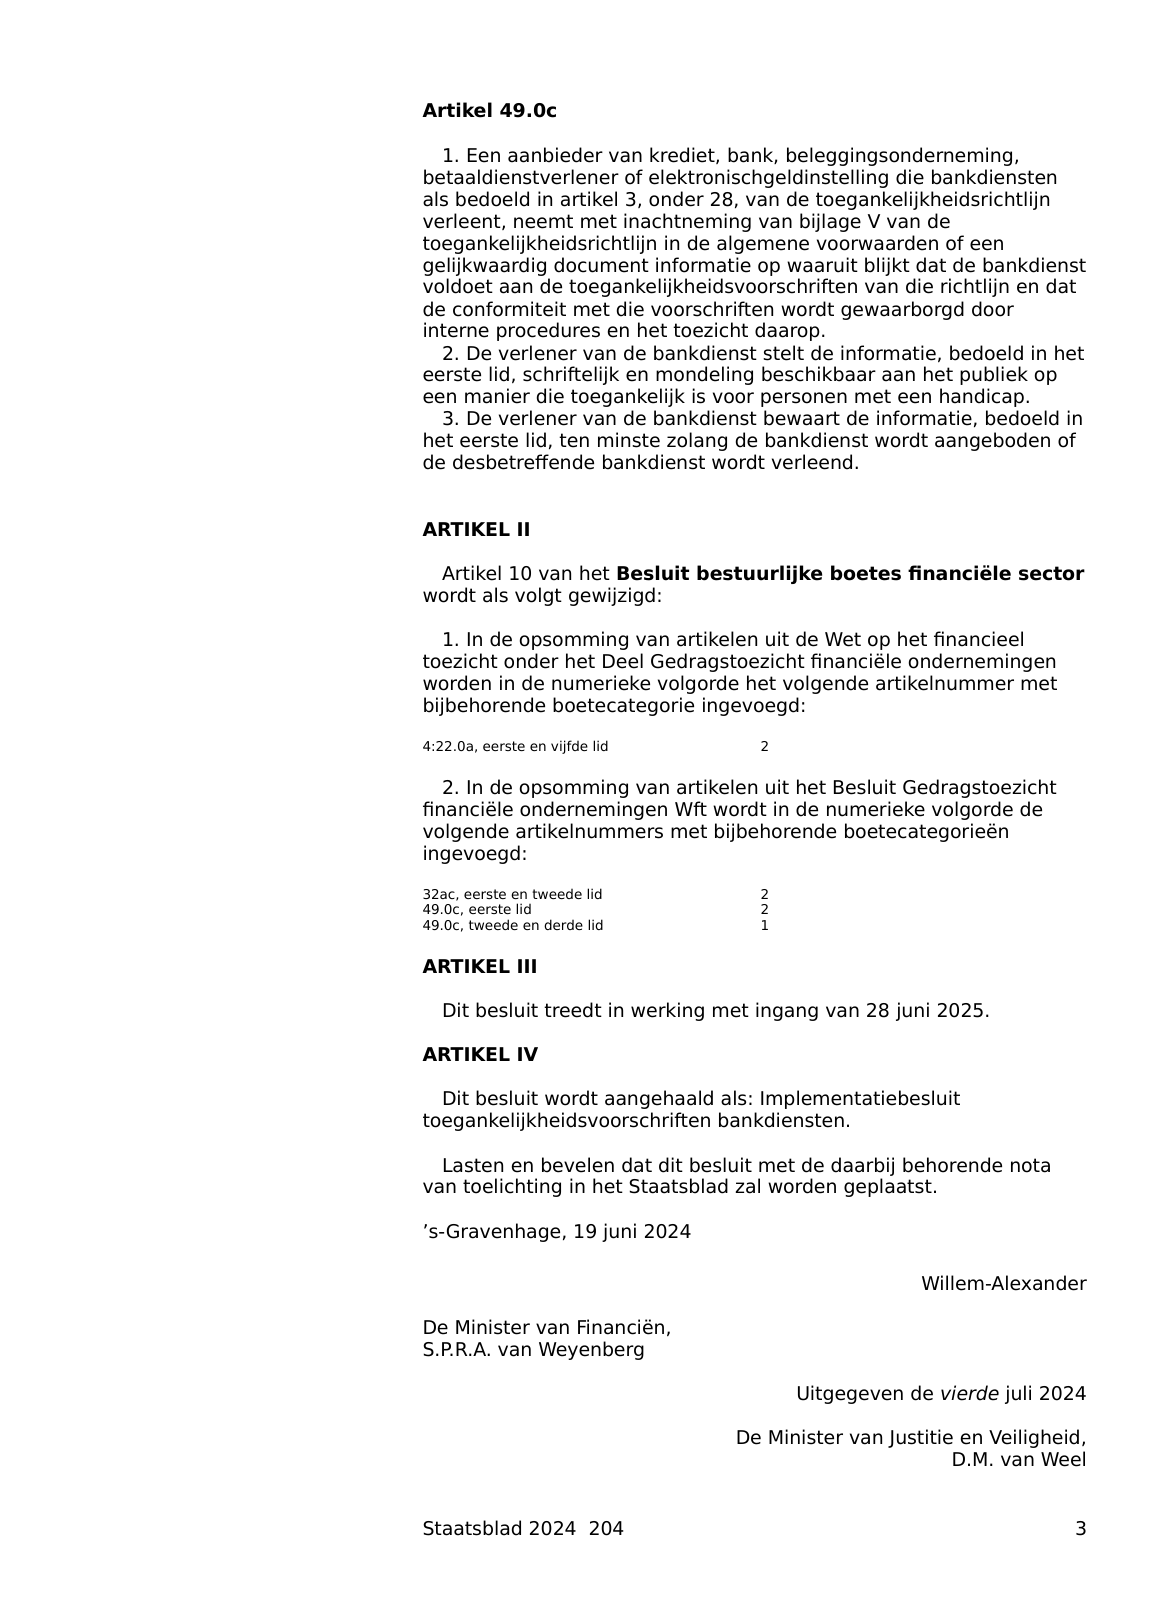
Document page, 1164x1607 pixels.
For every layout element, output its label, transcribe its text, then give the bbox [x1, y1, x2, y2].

table_header 4:22.0a, eerste en vijfde lid [422, 739, 754, 754]
text Lasten en bevelen dat dit besluit met de daarbij behorende nota van toelichting in het Staatsblad zal worden geplaatst. [422, 1154, 1087, 1198]
subtitle ARTIKEL II [422, 519, 1087, 541]
table_cell 49.0c, eerste lid [422, 902, 754, 918]
subtitle Artikel 49.0c [422, 100, 1087, 122]
table_header 2 [754, 886, 1087, 902]
text 1. Een aanbieder van krediet, bank, beleggingsonderneming, betaaldienstverlener of elektronischgeldinstelling die bankdiensten als bedoeld in artikel 3, onder 28, van de toegankelijkheidsrichtlijn verleent, neemt met inachtneming van bijlage V van de toegankelijkheidsrichtlijn in de algemene voorwaarden of een gelijkwaardig document informatie op waaruit blijkt dat de bankdienst voldoet aan de toegankelijkheidsvoorschriften van die richtlijn en dat de conformiteit met die voorschriften wordt gewaarborgd door interne procedures en het toezicht daarop. [422, 144, 1087, 342]
subtitle ARTIKEL III [422, 956, 1087, 978]
text Artikel 10 van het Besluit bestuurlijke boetes financiële sector wordt als volgt gewijzigd: [422, 563, 1087, 607]
table_cell 1 [754, 918, 1087, 934]
text 3. De verlener van de bankdienst bewaart de informatie, bedoeld in het eerste lid, ten minste zolang de bankdienst wordt aangeboden of de desbetreffende bankdienst wordt verleend. [422, 408, 1087, 474]
text Willem-Alexander [422, 1273, 1087, 1294]
text De Minister van Financiën, S.P.R.A. van Weyenberg [422, 1317, 1087, 1361]
text De Minister van Justitie en Veiligheid, D.M. van Weel [422, 1427, 1087, 1471]
text ’s-Gravenhage, 19 juni 2024 [422, 1221, 1087, 1243]
table_header 2 [754, 739, 1087, 754]
table_header 32ac, eerste en tweede lid [422, 886, 754, 902]
text 2. In de opsomming van artikelen uit het Besluit Gedragstoezicht financiële ondernemingen Wft wordt in de numerieke volgorde de volgende artikelnummers met bijbehorende boetecategorieën ingevoegd: [422, 777, 1087, 864]
table_cell 2 [754, 902, 1087, 918]
text Dit besluit wordt aangehaald als: Implementatiebesluit toegankelijkheidsvoorschriften bankdiensten. [422, 1088, 1087, 1132]
text 1. In de opsomming van artikelen uit de Wet op het financieel toezicht onder het Deel Gedragstoezicht financiële ondernemingen worden in de numerieke volgorde het volgende artikelnummer met bijbehorende boetecategorie ingevoegd: [422, 629, 1087, 717]
table_cell 49.0c, tweede en derde lid [422, 918, 754, 934]
text Uitgegeven de vierde juli 2024 [422, 1383, 1087, 1405]
text Dit besluit treedt in werking met ingang van 28 juni 2025. [422, 1000, 1087, 1022]
subtitle ARTIKEL IV [422, 1044, 1087, 1066]
text 2. De verlener van de bankdienst stelt de informatie, bedoeld in het eerste lid, schriftelijk en mondeling beschikbaar aan het publiek op een manier die toegankelijk is voor personen met een handicap. [422, 342, 1087, 408]
